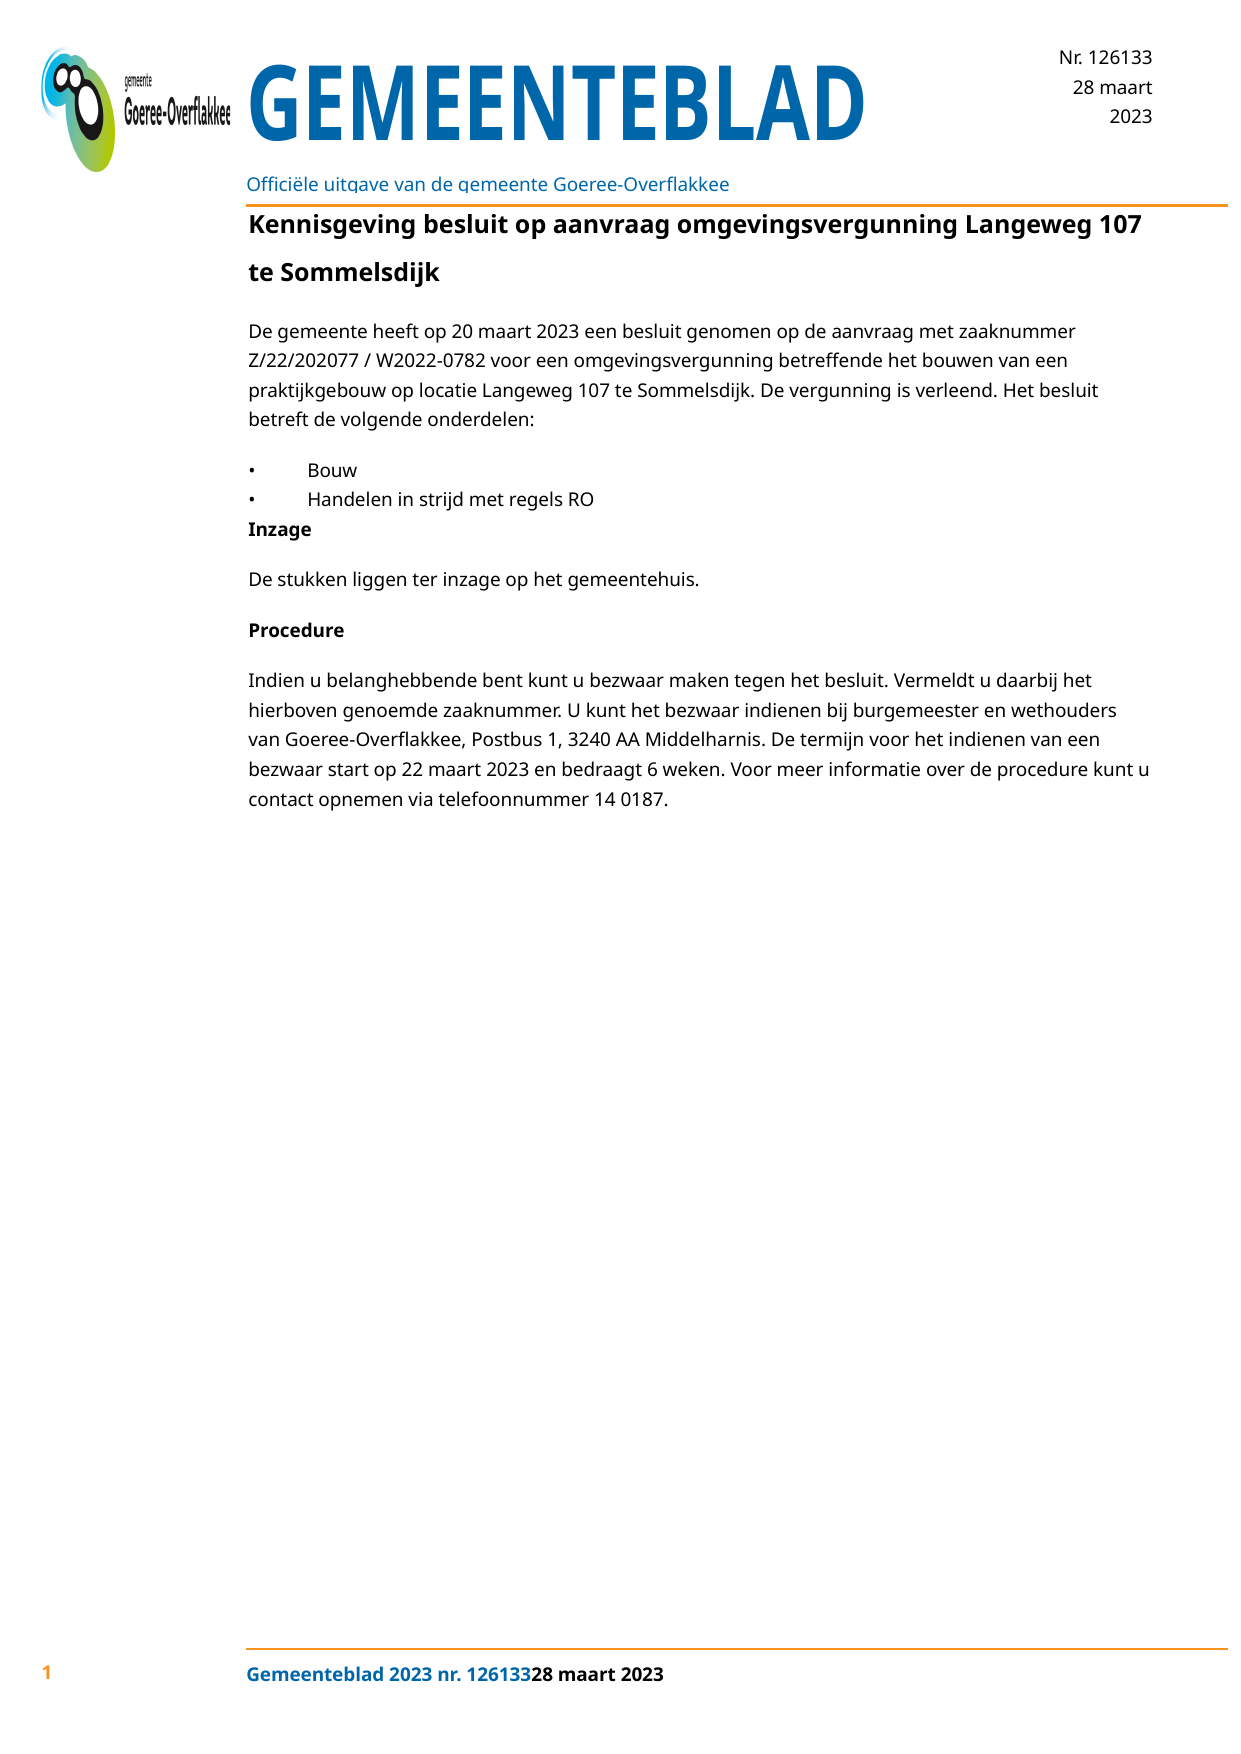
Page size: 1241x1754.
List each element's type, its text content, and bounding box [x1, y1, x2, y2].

picture [41, 47, 231, 172]
text Procedure [248, 617, 1152, 643]
text Indien u belanghebbende bent kunt u bezwaar maken tegen het besluit. Vermeldt u daarbij het hierboven genoemde zaaknummer. U kunt het bezwaar indienen bij burgemeester en wethouders van Goeree-Overflakkee, Postbus 1, 3240 AA Middelharnis. De termijn voor het indienen van een bezwaar start op 22 maart 2023 en bedraagt 6 weken. Voor meer informatie over de procedure kunt u contact opnemen via telefoonnummer 14 0187. [248, 667, 1152, 812]
text Inzage [248, 516, 1152, 542]
list Bouw [248, 457, 1152, 483]
text Kennisgeving besluit op aanvraag omgevingsvergunning Langeweg 107 te Sommelsdijk [248, 207, 1152, 288]
text De gemeente heeft op 20 maart 2023 een besluit genomen op de aanvraag met zaaknummer Z/22/202077 / W2022-0782 voor een omgevingsvergunning betreffende het bouwen van een praktijkgebouw op locatie Langeweg 107 te Sommelsdijk. De vergunning is verleend. Het besluit betreft de volgende onderdelen: [248, 318, 1152, 432]
text De stukken liggen ter inzage op het gemeentehuis. [248, 567, 1152, 592]
list Handelen in strijd met regels RO [248, 487, 1152, 512]
